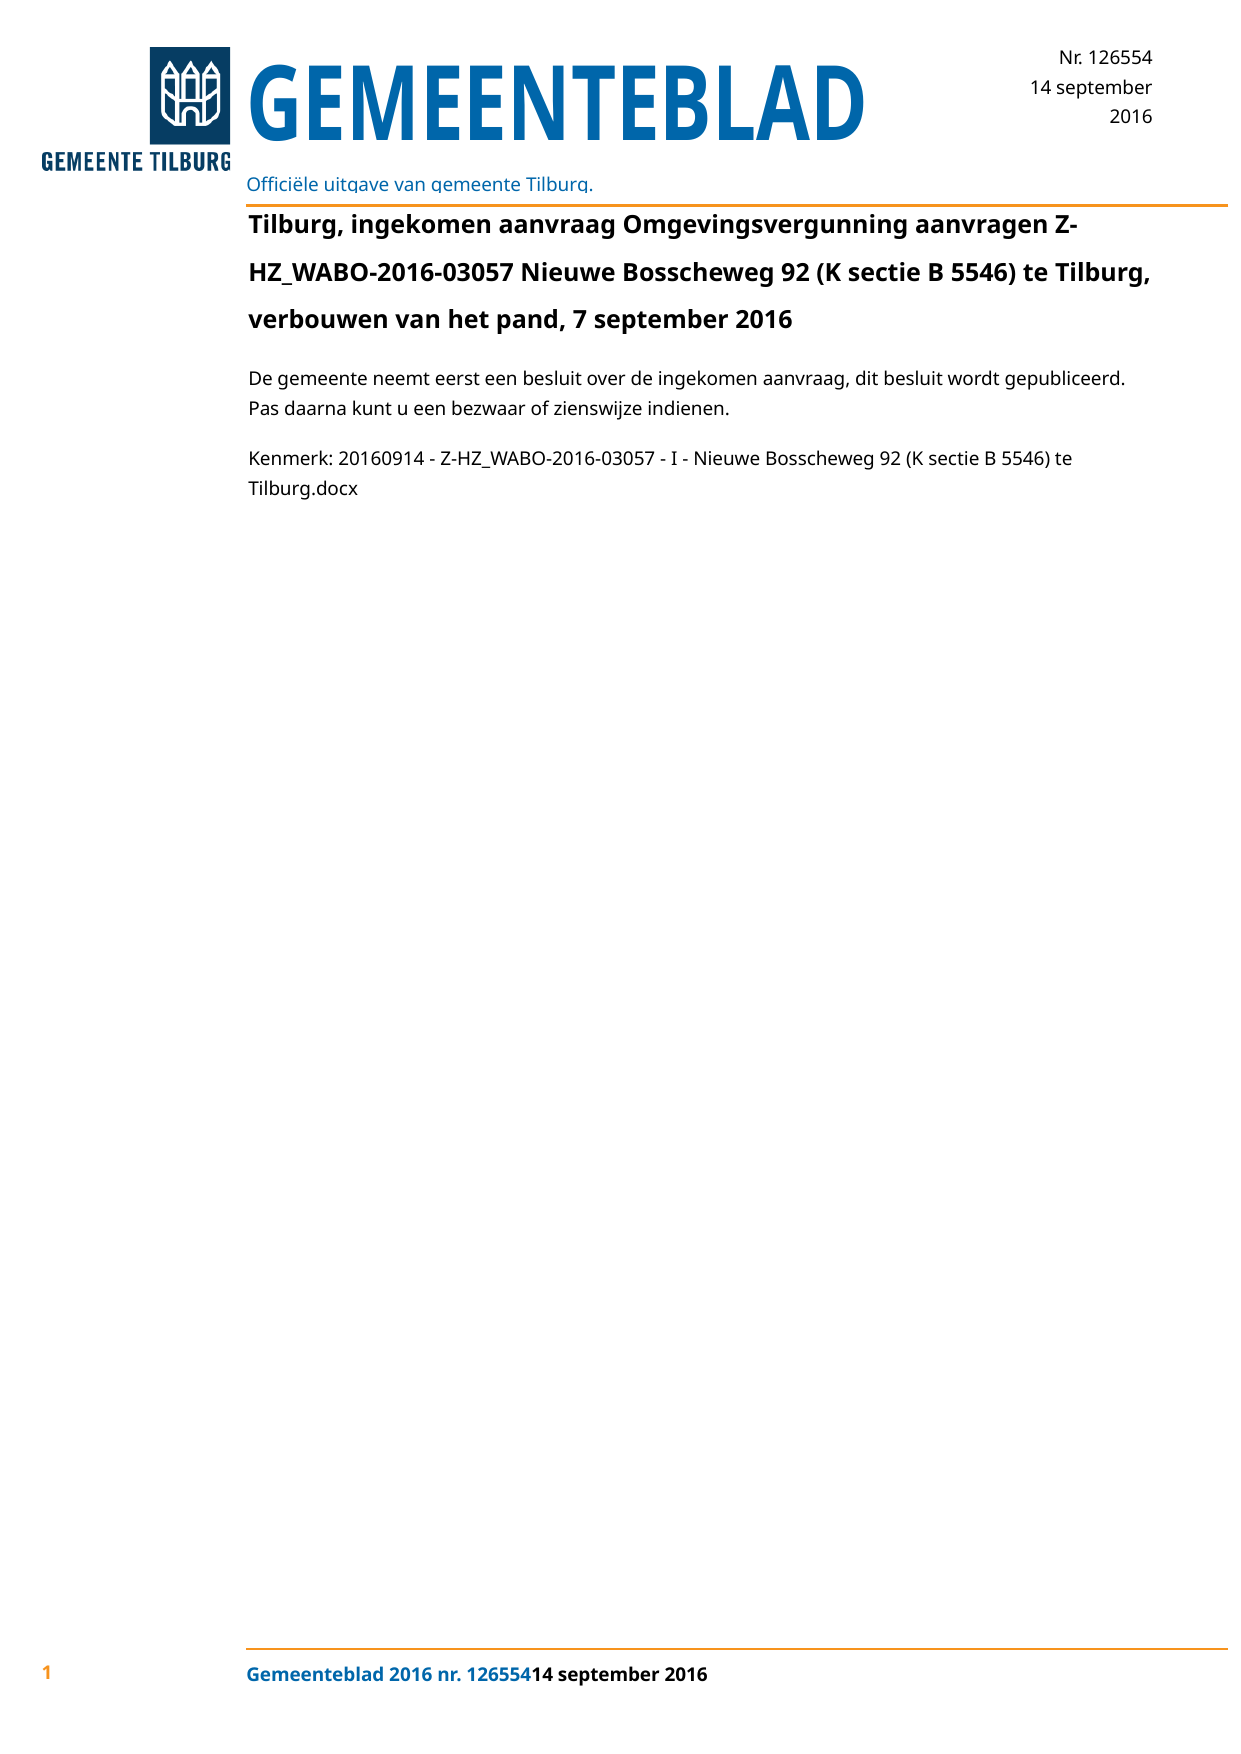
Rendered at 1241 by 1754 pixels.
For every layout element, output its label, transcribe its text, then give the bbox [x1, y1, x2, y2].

picture [41, 47, 231, 172]
text Kenmerk: 20160914 - Z-HZ_WABO-2016-03057 - I - Nieuwe Bosscheweg 92 (K sectie B 5546) te Tilburg.docx [248, 446, 1152, 501]
text Tilburg, ingekomen aanvraag Omgevingsvergunning aanvragen Z-HZ_WABO-2016-03057 Nieuwe Bosscheweg 92 (K sectie B 5546) te Tilburg, verbouwen van het pand, 7 september 2016 [248, 207, 1152, 336]
text De gemeente neemt eerst een besluit over de ingekomen aanvraag, dit besluit wordt gepubliceerd. Pas daarna kunt u een bezwaar of zienswijze indienen. [248, 366, 1152, 421]
